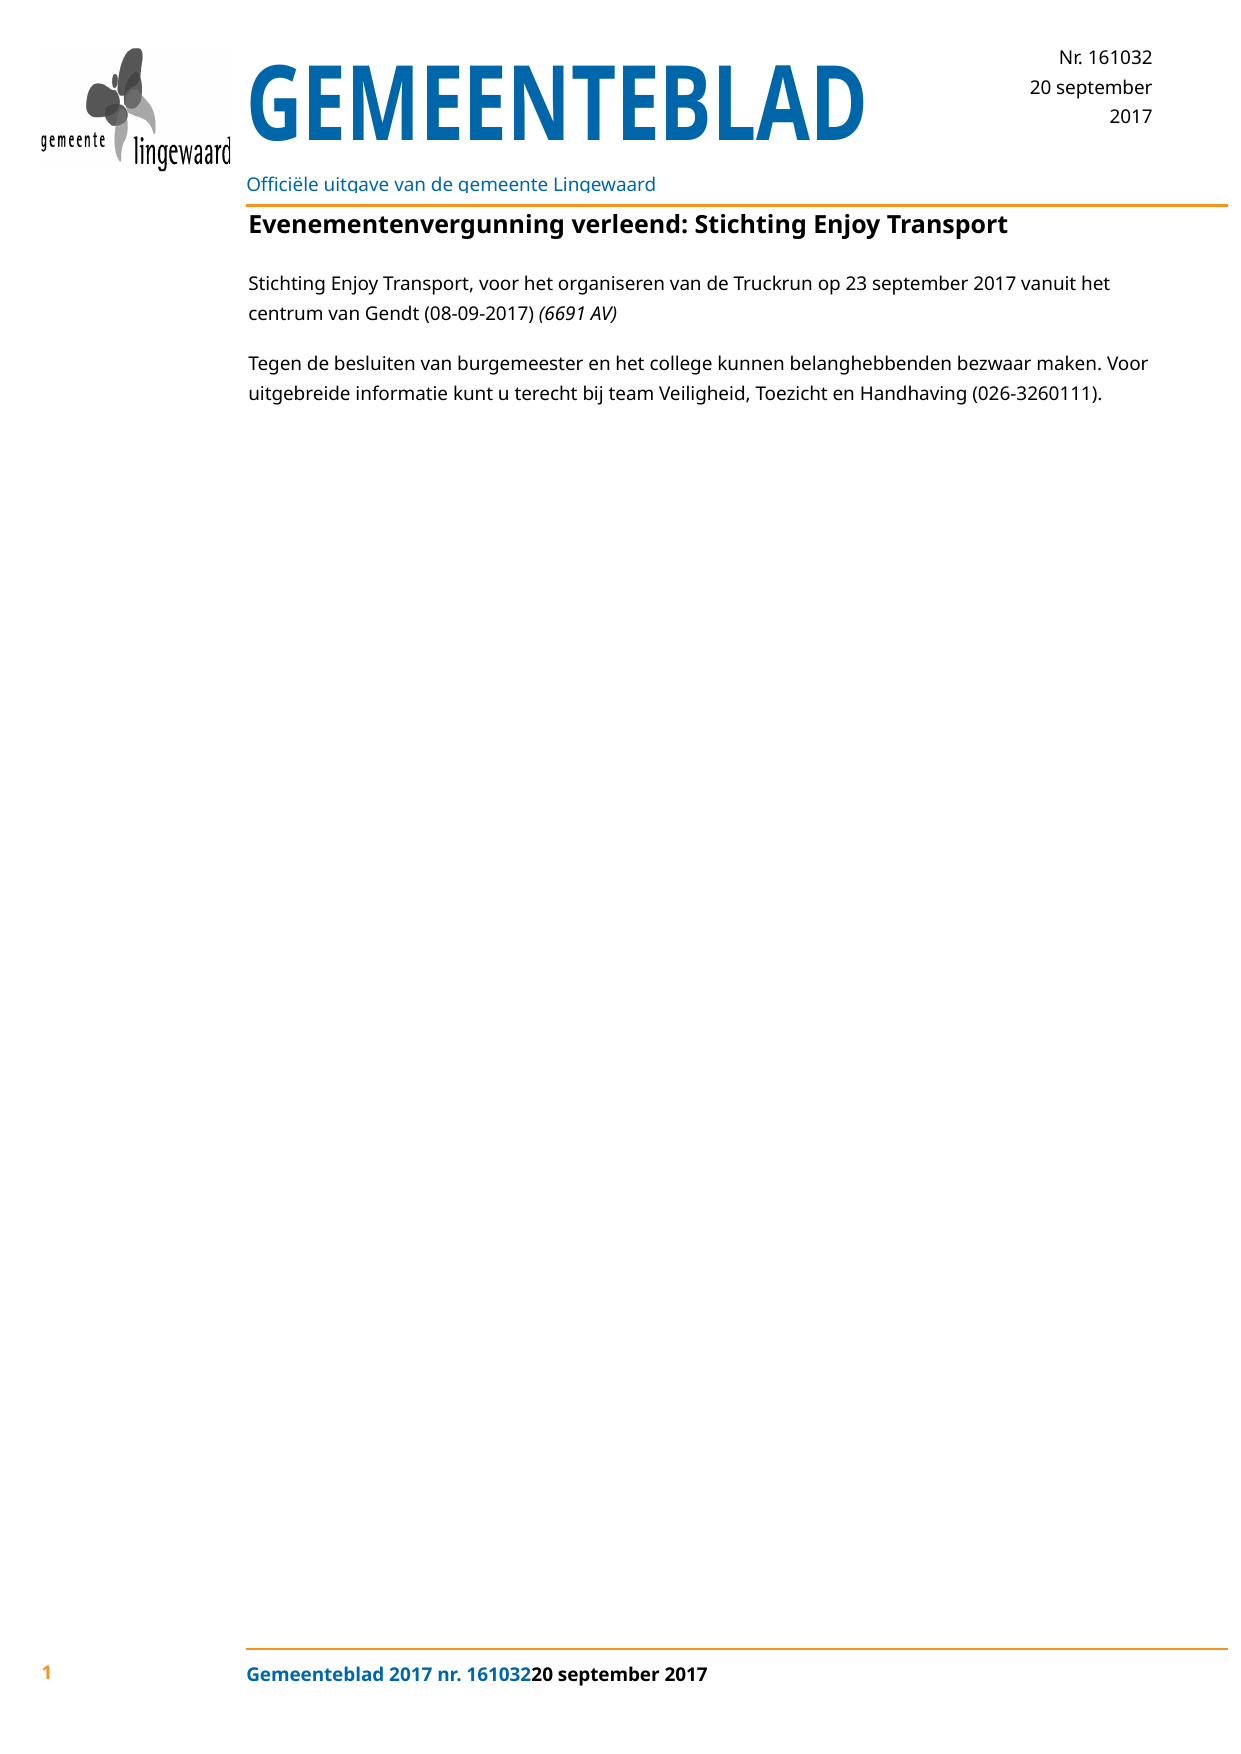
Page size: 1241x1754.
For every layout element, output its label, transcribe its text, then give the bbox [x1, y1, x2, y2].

picture [41, 47, 231, 172]
text Evenementenvergunning verleend: Stichting Enjoy Transport [248, 207, 1152, 241]
text Tegen de besluiten van burgemeester en het college kunnen belanghebbenden bezwaar maken. Voor uitgebreide informatie kunt u terecht bij team Veiligheid, Toezicht en Handhaving (026-3260111). [248, 350, 1152, 406]
text Stichting Enjoy Transport, voor het organiseren van de Truckrun op 23 september 2017 vanuit het centrum van Gendt (08-09-2017) (6691 AV) [248, 270, 1152, 326]
